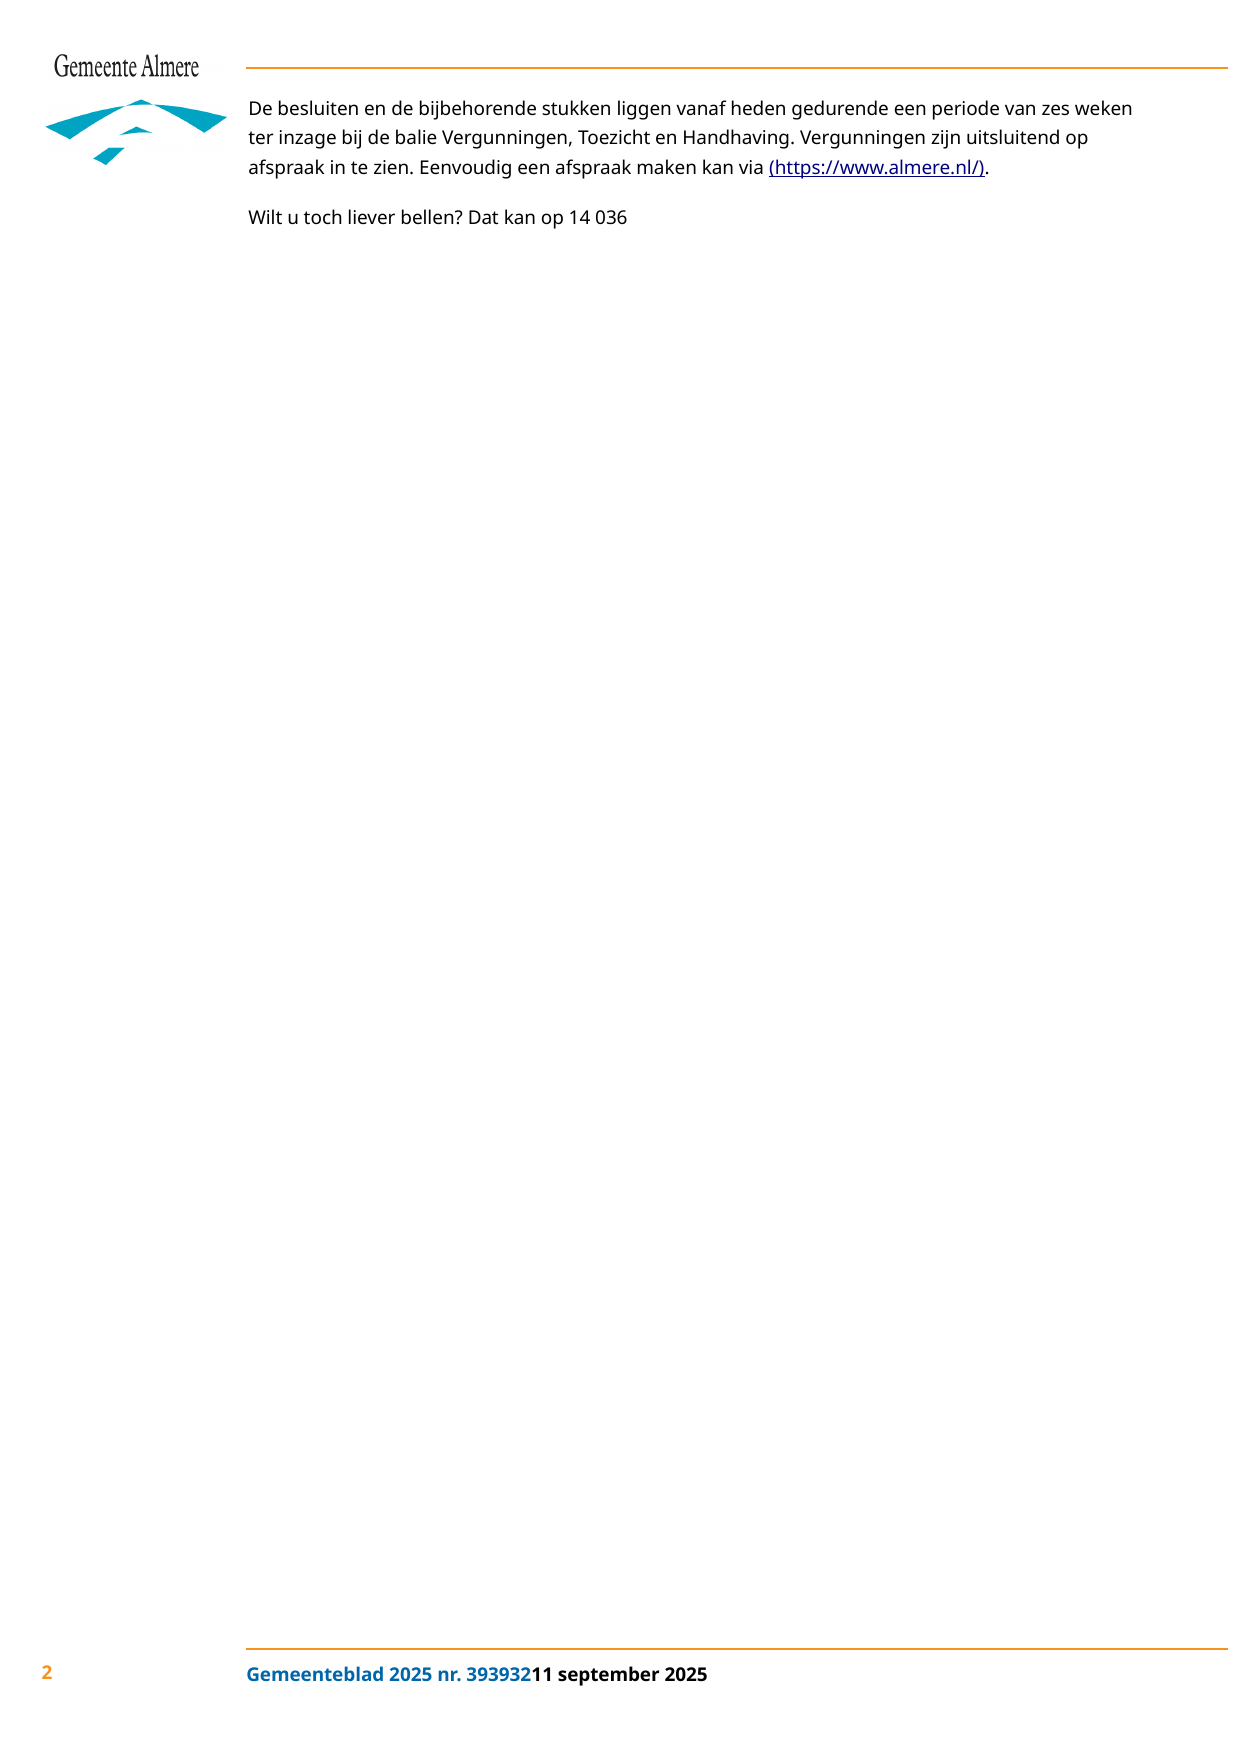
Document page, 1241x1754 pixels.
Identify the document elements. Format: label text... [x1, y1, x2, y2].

picture [41, 47, 231, 172]
text De besluiten en de bijbehorende stukken liggen vanaf heden gedurende een periode van zes weken ter inzage bij de balie Vergunningen, Toezicht en Handhaving. Vergunningen zijn uitsluitend op afspraak in te zien. Eenvoudig een afspraak maken kan via (https://www.almere.nl/). [248, 95, 1152, 180]
text Wilt u toch liever bellen? Dat kan op 14 036 [248, 204, 1152, 230]
